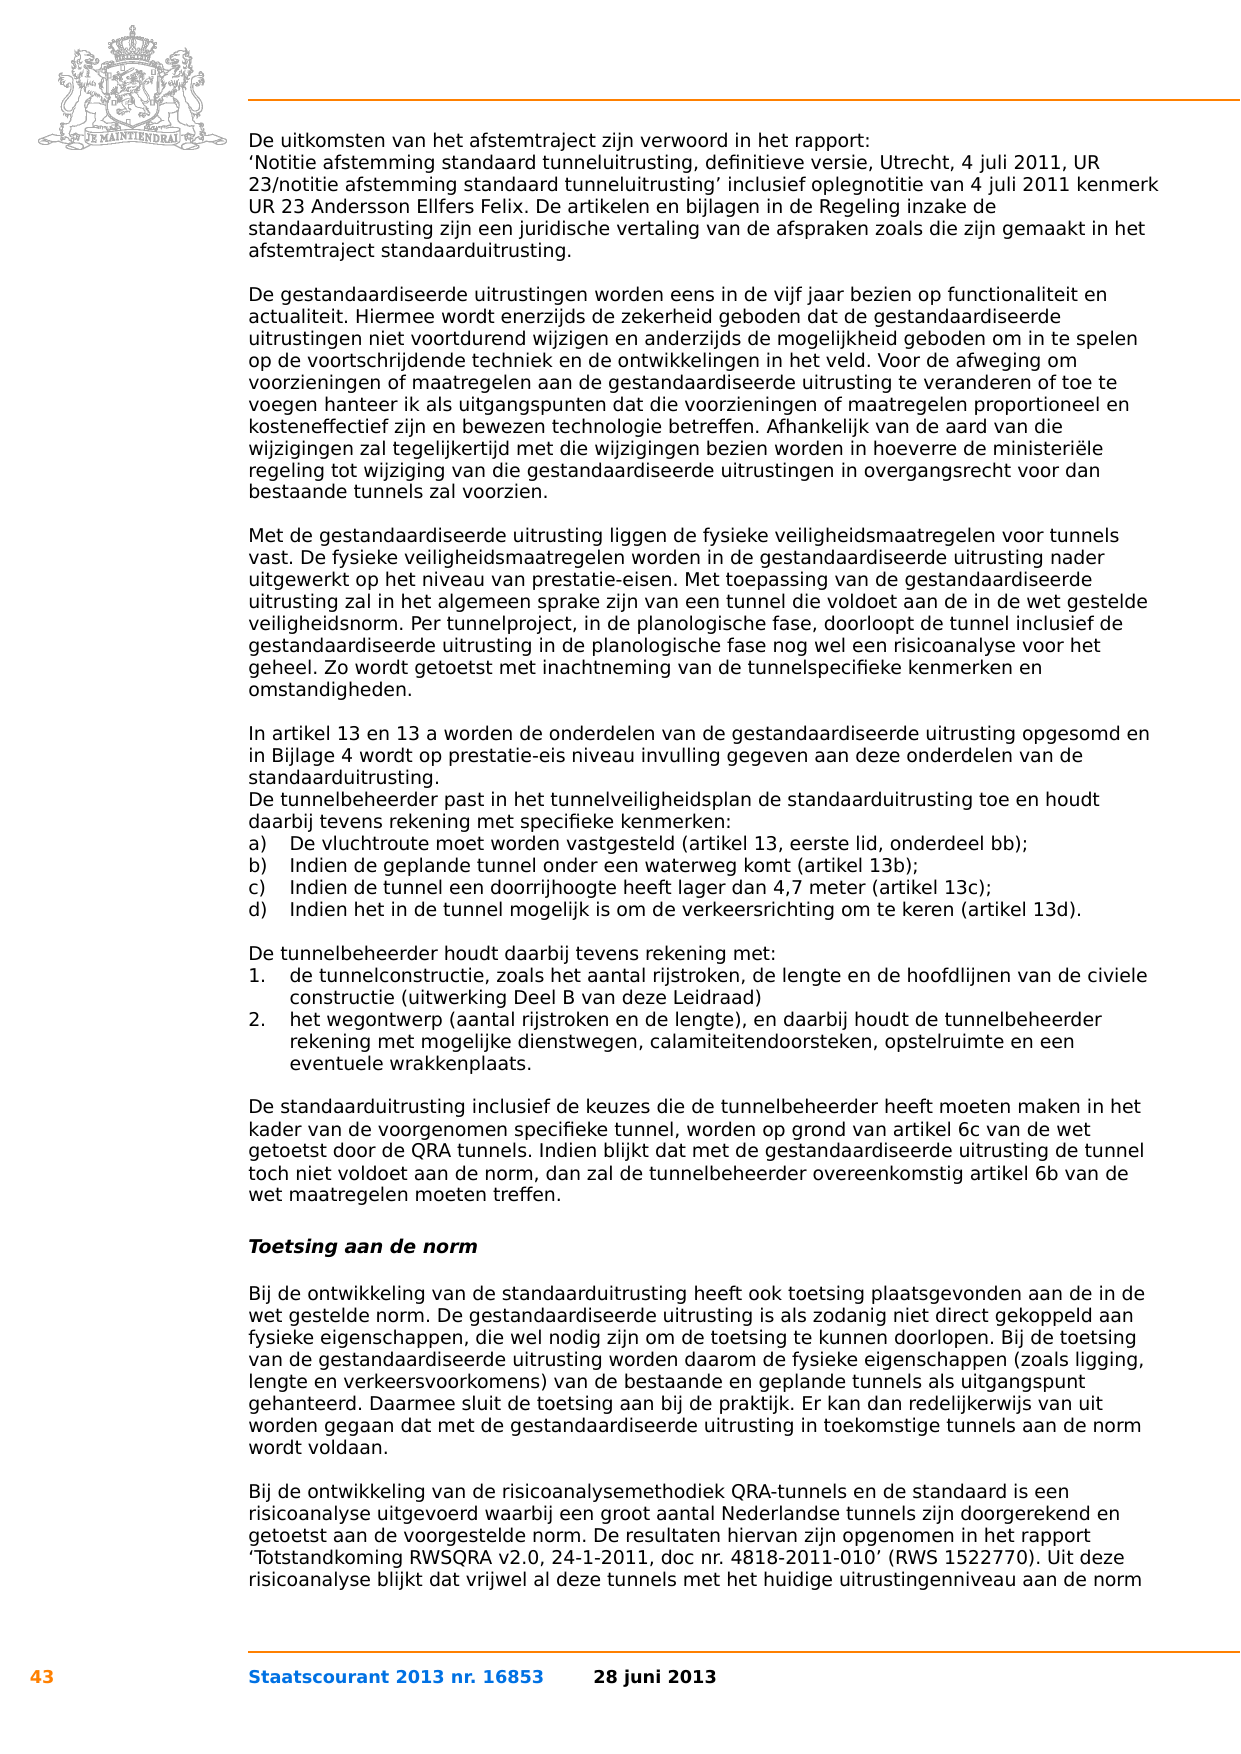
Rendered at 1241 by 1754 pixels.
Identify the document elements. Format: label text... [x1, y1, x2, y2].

text Bij de ontwikkeling van de standaarduitrusting heeft ook toetsing plaatsgevonden aan de in de wet gestelde norm. De gestandaardiseerde uitrusting is als zodanig niet direct gekoppeld aan fysieke eigenschappen, die wel nodig zijn om de toetsing te kunnen doorlopen. Bij de toetsing van de gestandaardiseerde uitrusting worden daarom de fysieke eigenschappen (zoals ligging, lengte en verkeersvoorkomens) van de bestaande en geplande tunnels als uitgangspunt gehanteerd. Daarmee sluit de toetsing aan bij de praktijk. Er kan dan redelijkerwijs van uit worden gegaan dat met de gestandaardiseerde uitrusting in toekomstige tunnels aan de norm wordt voldaan. [248, 1283, 1163, 1459]
text Bij de ontwikkeling van de risicoanalysemethodiek QRA-tunnels en de standaard is een risicoanalyse uitgevoerd waarbij een groot aantal Nederlandse tunnels zijn doorgerekend en getoetst aan de voorgestelde norm. De resultaten hiervan zijn opgenomen in het rapport ‘Totstandkoming RWSQRA v2.0, 24-1-2011, doc nr. 4818-2011-010’ (RWS 1522770). Uit deze risicoanalyse blijkt dat vrijwel al deze tunnels met het huidige uitrustingenniveau aan de norm [248, 1481, 1163, 1591]
text De standaarduitrusting inclusief de keuzes die de tunnelbeheerder heeft moeten maken in het kader van de voorgenomen specifieke tunnel, worden op grond van artikel 6c van de wet getoetst door de QRA tunnels. Indien blijkt dat met de gestandaardiseerde uitrusting de tunnel toch niet voldoet aan de norm, dan zal de tunnelbeheerder overeenkomstig artikel 6b van de wet maatregelen moeten treffen. [248, 1096, 1163, 1206]
text a) De vluchtroute moet worden vastgesteld (artikel 13, eerste lid, onderdeel bb); [248, 833, 1163, 855]
picture [38, 25, 227, 150]
text De tunnelbeheerder past in het tunnelveiligheidsplan de standaarduitrusting toe en houdt daarbij tevens rekening met specifieke kenmerken: [248, 789, 1163, 833]
subtitle Toetsing aan de norm [248, 1236, 1163, 1258]
text 1. de tunnelconstructie, zoals het aantal rijstroken, de lengte en de hoofdlijnen van de civiele constructie (uitwerking Deel B van deze Leidraad) [248, 965, 1163, 1009]
text 2. het wegontwerp (aantal rijstroken en de lengte), en daarbij houdt de tunnelbeheerder rekening met mogelijke dienstwegen, calamiteitendoorsteken, opstelruimte en een eventuele wrakkenplaats. [248, 1009, 1163, 1074]
text b) Indien de geplande tunnel onder een waterweg komt (artikel 13b); [248, 855, 1163, 877]
text De tunnelbeheerder houdt daarbij tevens rekening met: [248, 943, 1163, 965]
text In artikel 13 en 13 a worden de onderdelen van de gestandaardiseerde uitrusting opgesomd en in Bijlage 4 wordt op prestatie-eis niveau invulling gegeven aan deze onderdelen van de standaarduitrusting. [248, 723, 1163, 789]
text ‘Notitie afstemming standaard tunneluitrusting, definitieve versie, Utrecht, 4 juli 2011, UR 23/notitie afstemming standaard tunneluitrusting’ inclusief oplegnotitie van 4 juli 2011 kenmerk UR 23 Andersson Ellfers Felix. De artikelen en bijlagen in de Regeling inzake de standaarduitrusting zijn een juridische vertaling van de afspraken zoals die zijn gemaakt in het afstemtraject standaarduitrusting. [248, 152, 1163, 262]
text Met de gestandaardiseerde uitrusting liggen de fysieke veiligheidsmaatregelen voor tunnels vast. De fysieke veiligheidsmaatregelen worden in de gestandaardiseerde uitrusting nader uitgewerkt op het niveau van prestatie-eisen. Met toepassing van de gestandaardiseerde uitrusting zal in het algemeen sprake zijn van een tunnel die voldoet aan de in de wet gestelde veiligheidsnorm. Per tunnelproject, in de planologische fase, doorloopt de tunnel inclusief de gestandaardiseerde uitrusting in de planologische fase nog wel een risicoanalyse voor het geheel. Zo wordt getoetst met inachtneming van de tunnelspecifieke kenmerken en omstandigheden. [248, 525, 1163, 701]
text De uitkomsten van het afstemtraject zijn verwoord in het rapport: [248, 130, 1163, 152]
text c) Indien de tunnel een doorrijhoogte heeft lager dan 4,7 meter (artikel 13c); [248, 877, 1163, 899]
text De gestandaardiseerde uitrustingen worden eens in de vijf jaar bezien op functionaliteit en actualiteit. Hiermee wordt enerzijds de zekerheid geboden dat de gestandaardiseerde uitrustingen niet voortdurend wijzigen en anderzijds de mogelijkheid geboden om in te spelen op de voortschrijdende techniek en de ontwikkelingen in het veld. Voor de afweging om voorzieningen of maatregelen aan de gestandaardiseerde uitrusting te veranderen of toe te voegen hanteer ik als uitgangspunten dat die voorzieningen of maatregelen proportioneel en kosteneffectief zijn en bewezen technologie betreffen. Afhankelijk van de aard van die wijzigingen zal tegelijkertijd met die wijzigingen bezien worden in hoeverre de ministeriële regeling tot wijziging van die gestandaardiseerde uitrustingen in overgangsrecht voor dan bestaande tunnels zal voorzien. [248, 284, 1163, 503]
text d) Indien het in de tunnel mogelijk is om de verkeersrichting om te keren (artikel 13d). [248, 899, 1163, 921]
